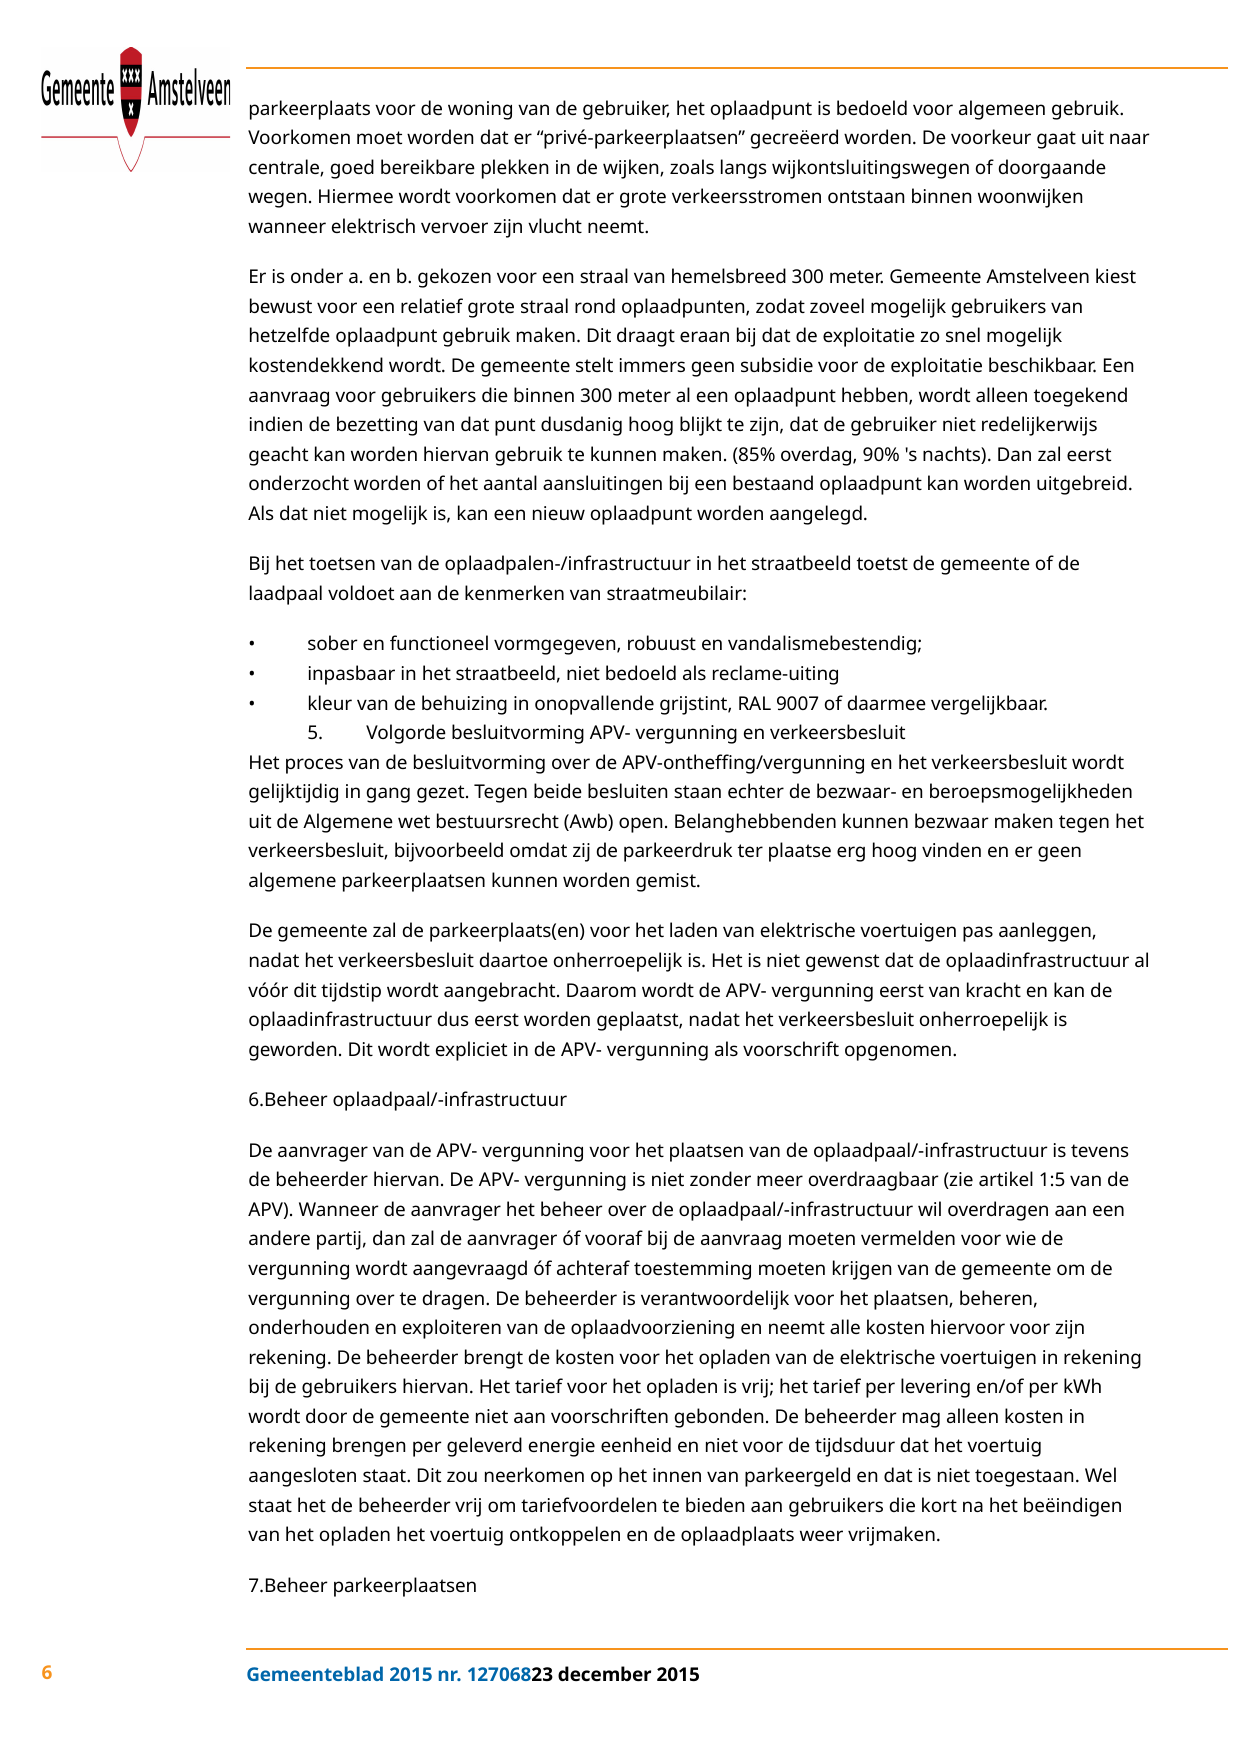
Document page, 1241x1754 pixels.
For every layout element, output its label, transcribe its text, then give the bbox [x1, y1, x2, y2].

picture [41, 47, 231, 172]
text 6.Beheer oplaadpaal/-infrastructuur [248, 1086, 1152, 1112]
list kleur van de behuizing in onopvallende grijstint, RAL 9007 of daarmee vergelijkbaar. [248, 690, 1152, 716]
text 7.Beheer parkeerplaatsen [248, 1572, 1152, 1598]
text Bij het toetsen van de oplaadpalen-/infrastructuur in het straatbeeld toetst de gemeente of de laadpaal voldoet aan de kenmerken van straatmeubilair: [248, 551, 1152, 606]
list Volgorde besluitvorming APV- vergunning en verkeersbesluit [307, 719, 1152, 745]
text Er is onder a. en b. gekozen voor een straal van hemelsbreed 300 meter. Gemeente Amstelveen kiest bewust voor een relatief grote straal rond oplaadpunten, zodat zoveel mogelijk gebruikers van hetzelfde oplaadpunt gebruik maken. Dit draagt eraan bij dat de exploitatie zo snel mogelijk kostendekkend wordt. De gemeente stelt immers geen subsidie voor de exploitatie beschikbaar. Een aanvraag voor gebruikers die binnen 300 meter al een oplaadpunt hebben, wordt alleen toegekend indien de bezetting van dat punt dusdanig hoog blijkt te zijn, dat de gebruiker niet redelijkerwijs geacht kan worden hiervan gebruik te kunnen maken. (85% overdag, 90% 's nachts). Dan zal eerst onderzocht worden of het aantal aansluitingen bij een bestaand oplaadpunt kan worden uitgebreid. Als dat niet mogelijk is, kan een nieuw oplaadpunt worden aangelegd. [248, 263, 1152, 526]
text Het proces van de besluitvorming over de APV-ontheffing/vergunning en het verkeersbesluit wordt gelijktijdig in gang gezet. Tegen beide besluiten staan echter de bezwaar- en beroepsmogelijkheden uit de Algemene wet bestuursrecht (Awb) open. Belanghebbenden kunnen bezwaar maken tegen het verkeersbesluit, bijvoorbeeld omdat zij de parkeerdruk ter plaatse erg hoog vinden en er geen algemene parkeerplaatsen kunnen worden gemist. [248, 749, 1152, 893]
list sober en functioneel vormgegeven, robuust en vandalismebestendig; [248, 631, 1152, 656]
text De aanvrager van de APV- vergunning voor het plaatsen van de oplaadpaal/-infrastructuur is tevens de beheerder hiervan. De APV- vergunning is niet zonder meer overdraagbaar (zie artikel 1:5 van de APV). Wanneer de aanvrager het beheer over de oplaadpaal/-infrastructuur wil overdragen aan een andere partij, dan zal de aanvrager óf vooraf bij de aanvraag moeten vermelden voor wie de vergunning wordt aangevraagd óf achteraf toestemming moeten krijgen van de gemeente om de vergunning over te dragen. De beheerder is verantwoordelijk voor het plaatsen, beheren, onderhouden en exploiteren van de oplaadvoorziening en neemt alle kosten hiervoor voor zijn rekening. De beheerder brengt de kosten voor het opladen van de elektrische voertuigen in rekening bij de gebruikers hiervan. Het tarief voor het opladen is vrij; het tarief per levering en/of per kWh wordt door de gemeente niet aan voorschriften gebonden. De beheerder mag alleen kosten in rekening brengen per geleverd energie eenheid en niet voor de tijdsduur dat het voertuig aangesloten staat. Dit zou neerkomen op het innen van parkeergeld en dat is niet toegestaan. Wel staat het de beheerder vrij om tariefvoordelen te bieden aan gebruikers die kort na het beëindigen van het opladen het voertuig ontkoppelen en de oplaadplaats weer vrijmaken. [248, 1137, 1152, 1547]
text parkeerplaats voor de woning van de gebruiker, het oplaadpunt is bedoeld voor algemeen gebruik. Voorkomen moet worden dat er “privé-parkeerplaatsen” gecreëerd worden. De voorkeur gaat uit naar centrale, goed bereikbare plekken in de wijken, zoals langs wijkontsluitingswegen of doorgaande wegen. Hiermee wordt voorkomen dat er grote verkeersstromen ontstaan binnen woonwijken wanneer elektrisch vervoer zijn vlucht neemt. [248, 95, 1152, 239]
list inpasbaar in het straatbeeld, niet bedoeld als reclame-uiting [248, 660, 1152, 686]
text De gemeente zal de parkeerplaats(en) voor het laden van elektrische voertuigen pas aanleggen, nadat het verkeersbesluit daartoe onherroepelijk is. Het is niet gewenst dat de oplaadinfrastructuur al vóór dit tijdstip wordt aangebracht. Daarom wordt de APV- vergunning eerst van kracht en kan de oplaadinfrastructuur dus eerst worden geplaatst, nadat het verkeersbesluit onherroepelijk is geworden. Dit wordt expliciet in de APV- vergunning als voorschrift opgenomen. [248, 918, 1152, 1062]
